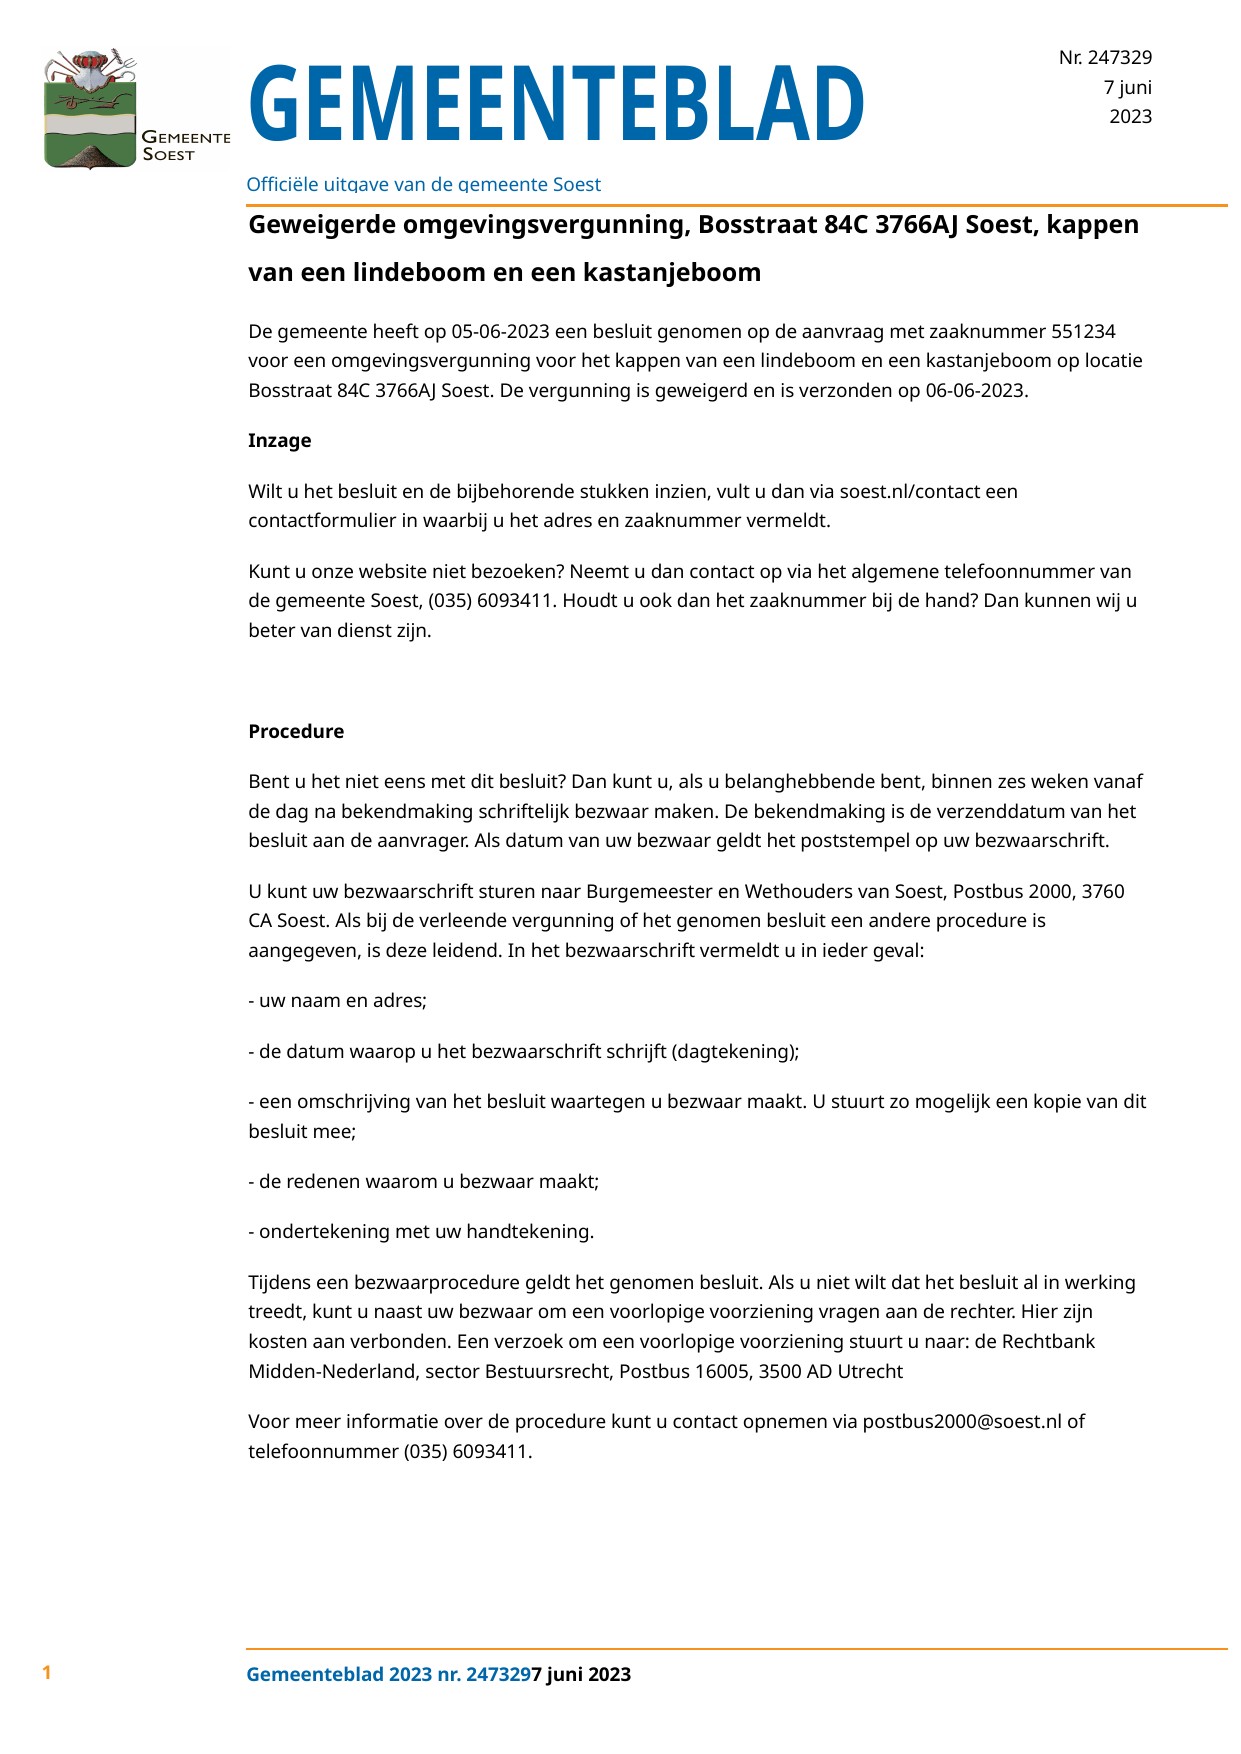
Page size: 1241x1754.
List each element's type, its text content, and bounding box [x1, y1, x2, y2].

text - de datum waarop u het bezwaarschrift schrijft (dagtekening); [248, 1038, 1152, 1064]
text - een omschrijving van het besluit waartegen u bezwaar maakt. U stuurt zo mogelijk een kopie van dit besluit mee; [248, 1088, 1152, 1144]
text U kunt uw bezwaarschrift sturen naar Burgemeester en Wethouders van Soest, Postbus 2000, 3760 CA Soest. Als bij de verleende vergunning of het genomen besluit een andere procedure is aangegeven, is deze leidend. In het bezwaarschrift vermeldt u in ieder geval: [248, 878, 1152, 963]
text Wilt u het besluit en de bijbehorende stukken inzien, vult u dan via soest.nl/contact een contactformulier in waarbij u het adres en zaaknummer vermeldt. [248, 478, 1152, 533]
text Procedure [248, 718, 1152, 744]
text Tijdens een bezwaarprocedure geldt het genomen besluit. Als u niet wilt dat het besluit al in werking treedt, kunt u naast uw bezwaar om een voorlopige voorziening vragen aan de rechter. Hier zijn kosten aan verbonden. Een verzoek om een voorlopige voorziening stuurt u naar: de Rechtbank Midden-Nederland, sector Bestuursrecht, Postbus 16005, 3500 AD Utrecht [248, 1269, 1152, 1384]
text - uw naam en adres; [248, 987, 1152, 1013]
text Bent u het niet eens met dit besluit? Dan kunt u, als u belanghebbende bent, binnen zes weken vanaf de dag na bekendmaking schriftelijk bezwaar maken. De bekendmaking is de verzenddatum van het besluit aan de aanvrager. Als datum van uw bezwaar geldt het poststempel op uw bezwaarschrift. [248, 768, 1152, 853]
text - de redenen waarom u bezwaar maakt; [248, 1168, 1152, 1194]
picture [41, 47, 231, 172]
text De gemeente heeft op 05-06-2023 een besluit genomen op de aanvraag met zaaknummer 551234 voor een omgevingsvergunning voor het kappen van een lindeboom en een kastanjeboom op locatie Bosstraat 84C 3766AJ Soest. De vergunning is geweigerd en is verzonden op 06-06-2023. [248, 318, 1152, 403]
text - ondertekening met uw handtekening. [248, 1219, 1152, 1244]
text Voor meer informatie over de procedure kunt u contact opnemen via postbus2000@soest.nl of telefoonnummer (035) 6093411. [248, 1408, 1152, 1464]
text Geweigerde omgevingsvergunning, Bosstraat 84C 3766AJ Soest, kappen van een lindeboom en een kastanjeboom [248, 207, 1152, 288]
text Kunt u onze website niet bezoeken? Neemt u dan contact op via het algemene telefoonnummer van de gemeente Soest, (035) 6093411. Houdt u ook dan het zaaknummer bij de hand? Dan kunnen wij u beter van dienst zijn. [248, 558, 1152, 643]
text Inzage [248, 427, 1152, 453]
